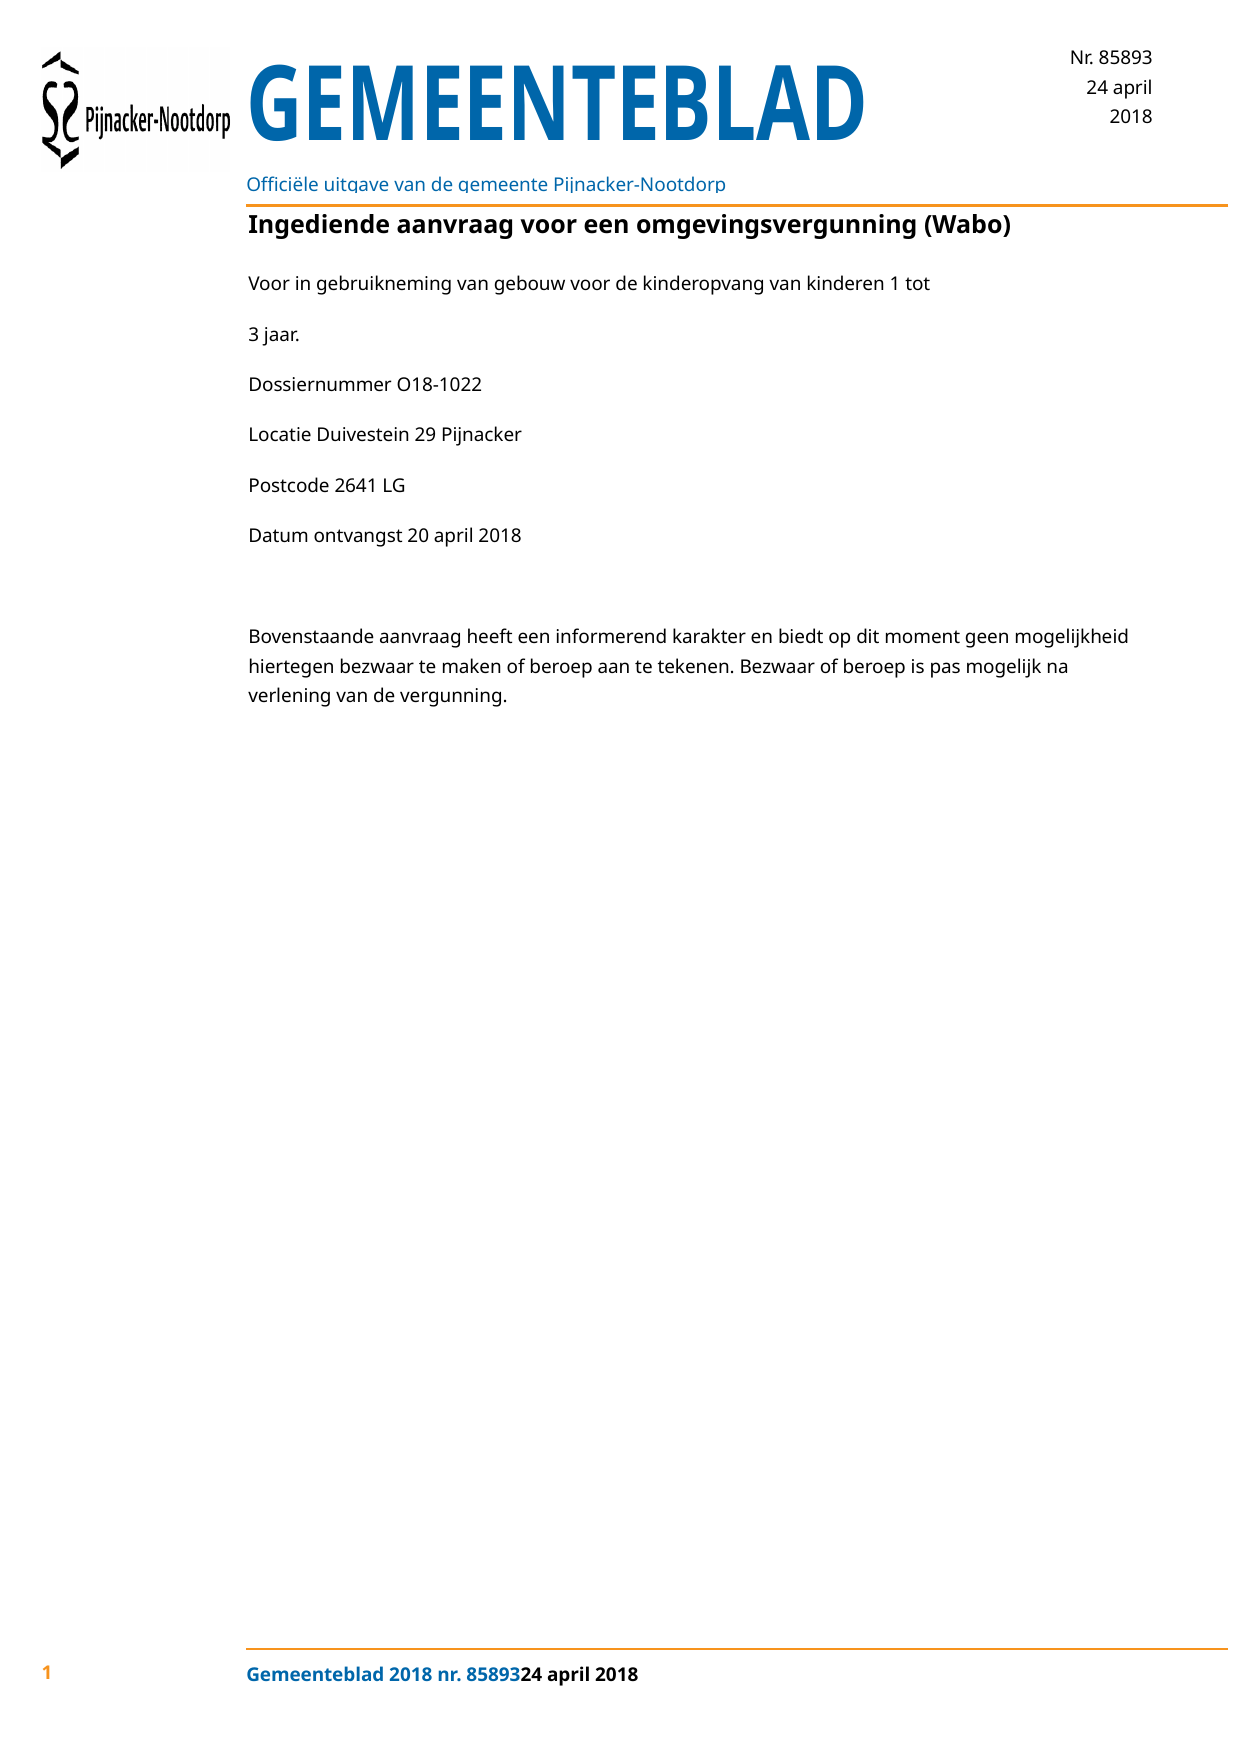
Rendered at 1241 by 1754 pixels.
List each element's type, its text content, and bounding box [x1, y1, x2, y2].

text Postcode 2641 LG [248, 472, 1152, 498]
text Dossiernummer O18-1022 [248, 371, 1152, 397]
picture [41, 47, 231, 172]
text 3 jaar. [248, 321, 1152, 346]
text Bovenstaande aanvraag heeft een informerend karakter en biedt op dit moment geen mogelijkheid hiertegen bezwaar te maken of beroep aan te tekenen. Bezwaar of beroep is pas mogelijk na verlening van de vergunning. [248, 623, 1152, 708]
text Datum ontvangst 20 april 2018 [248, 522, 1152, 548]
text Locatie Duivestein 29 Pijnacker [248, 422, 1152, 447]
text Ingediende aanvraag voor een omgevingsvergunning (Wabo) [248, 207, 1152, 241]
text Voor in gebruikneming van gebouw voor de kinderopvang van kinderen 1 tot [248, 270, 1152, 296]
